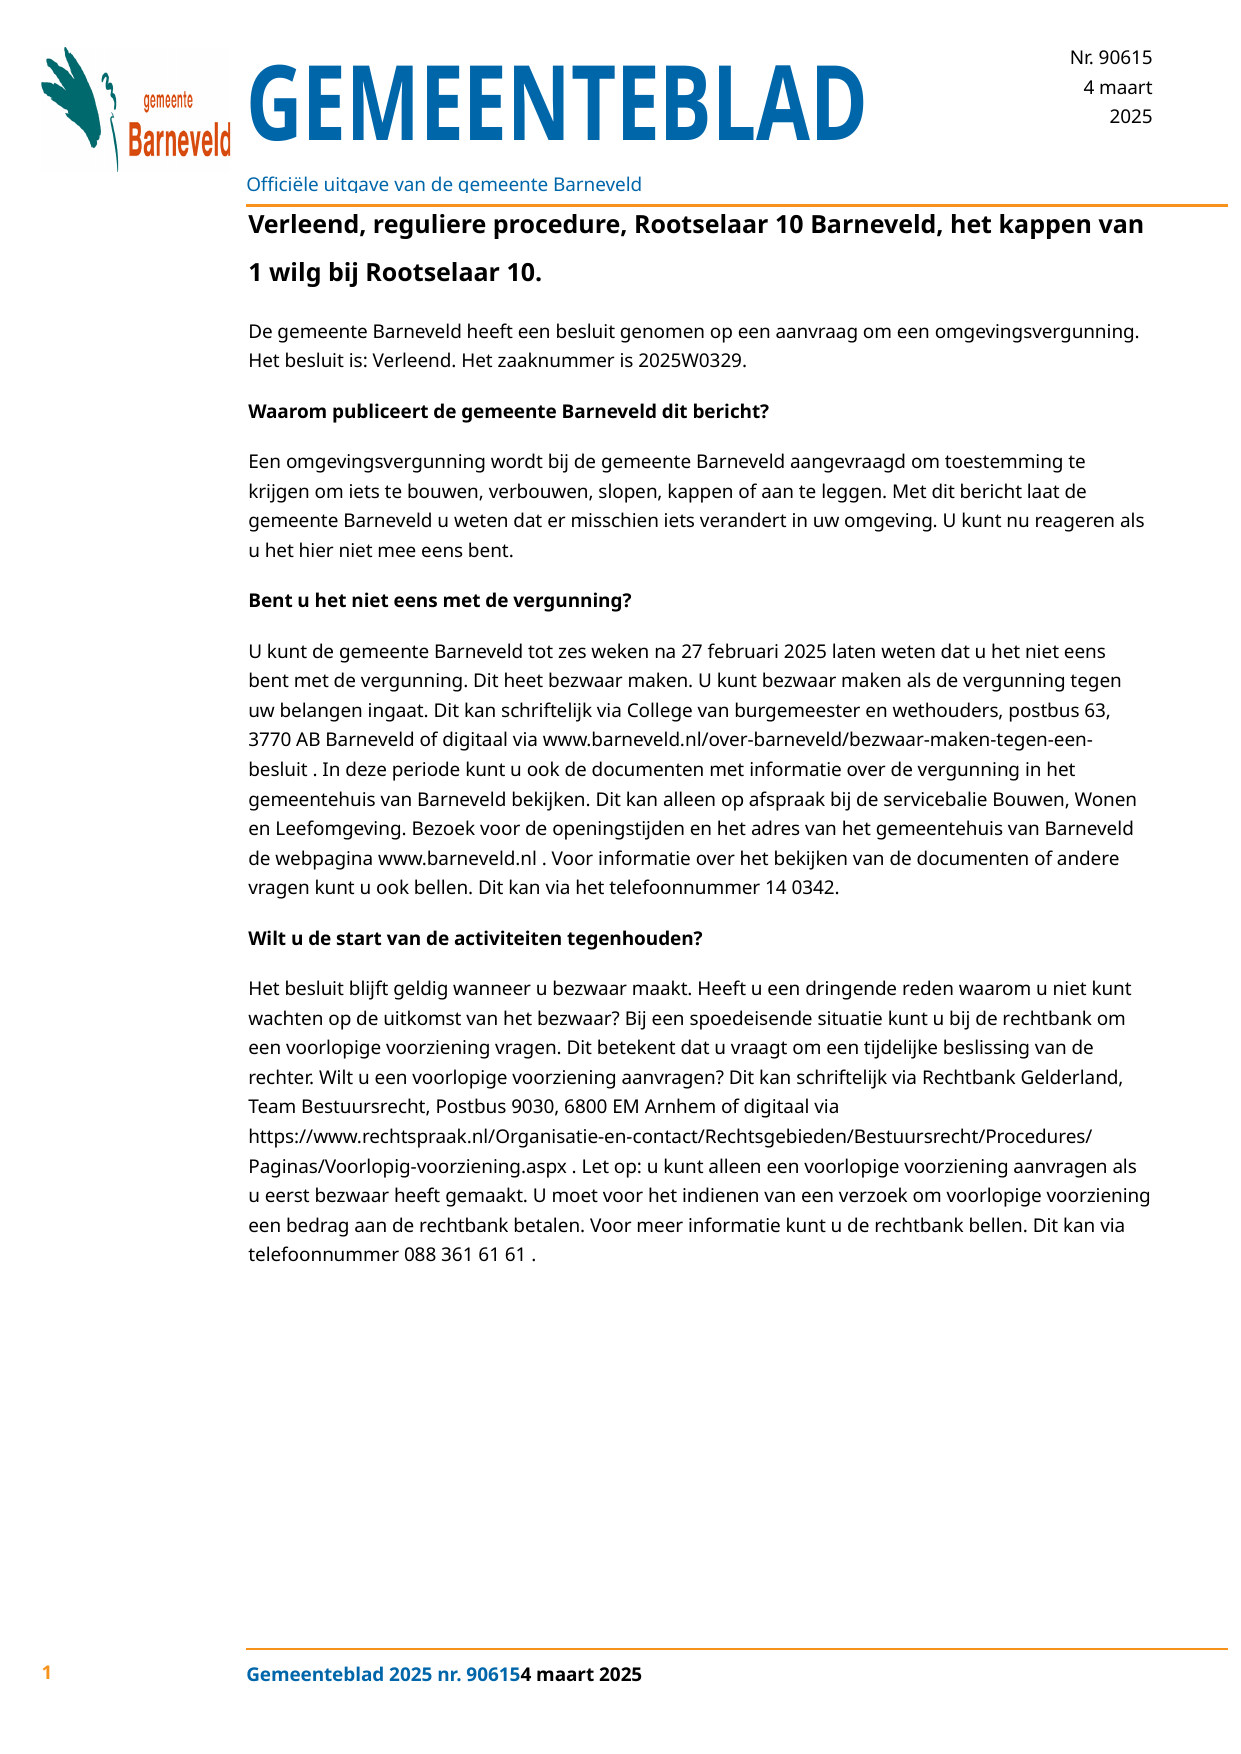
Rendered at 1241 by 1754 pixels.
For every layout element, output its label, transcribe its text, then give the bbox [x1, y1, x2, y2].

text Het besluit blijft geldig wanneer u bezwaar maakt. Heeft u een dringende reden waarom u niet kunt wachten op de uitkomst van het bezwaar? Bij een spoedeisende situatie kunt u bij de rechtbank om een voorlopige voorziening vragen. Dit betekent dat u vraagt om een tijdelijke beslissing van de rechter. Wilt u een voorlopige voorziening aanvragen? Dit kan schriftelijk via Rechtbank Gelderland, Team Bestuursrecht, Postbus 9030, 6800 EM Arnhem of digitaal via https://www.rechtspraak.nl/Organisatie-en-contact/Rechtsgebieden/Bestuursrecht/Procedures/Paginas/Voorlopig-voorziening.aspx . Let op: u kunt alleen een voorlopige voorziening aanvragen als u eerst bezwaar heeft gemaakt. U moet voor het indienen van een verzoek om voorlopige voorziening een bedrag aan de rechtbank betalen. Voor meer informatie kunt u de rechtbank bellen. Dit kan via telefoonnummer 088 361 61 61 . [248, 975, 1152, 1267]
text Een omgevingsvergunning wordt bij de gemeente Barneveld aangevraagd om toestemming te krijgen om iets te bouwen, verbouwen, slopen, kappen of aan te leggen. Met dit bericht laat de gemeente Barneveld u weten dat er misschien iets verandert in uw omgeving. U kunt nu reageren als u het hier niet mee eens bent. [248, 448, 1152, 563]
text Wilt u de start van de activiteiten tegenhouden? [248, 925, 1152, 951]
text Waarom publiceert de gemeente Barneveld dit bericht? [248, 398, 1152, 424]
picture [41, 47, 231, 172]
text De gemeente Barneveld heeft een besluit genomen op een aanvraag om een omgevingsvergunning. Het besluit is: Verleend. Het zaaknummer is 2025W0329. [248, 318, 1152, 373]
text Bent u het niet eens met de vergunning? [248, 587, 1152, 613]
text U kunt de gemeente Barneveld tot zes weken na 27 februari 2025 laten weten dat u het niet eens bent met de vergunning. Dit heet bezwaar maken. U kunt bezwaar maken als de vergunning tegen uw belangen ingaat. Dit kan schriftelijk via College van burgemeester en wethouders, postbus 63, 3770 AB Barneveld of digitaal via www.barneveld.nl/over-barneveld/bezwaar-maken-tegen-een-besluit . In deze periode kunt u ook de documenten met informatie over de vergunning in het gemeentehuis van Barneveld bekijken. Dit kan alleen op afspraak bij de servicebalie Bouwen, Wonen en Leefomgeving. Bezoek voor de openingstijden en het adres van het gemeentehuis van Barneveld de webpagina www.barneveld.nl . Voor informatie over het bekijken van de documenten of andere vragen kunt u ook bellen. Dit kan via het telefoonnummer 14 0342. [248, 638, 1152, 900]
text Verleend, reguliere procedure, Rootselaar 10 Barneveld, het kappen van 1 wilg bij Rootselaar 10. [248, 207, 1152, 288]
